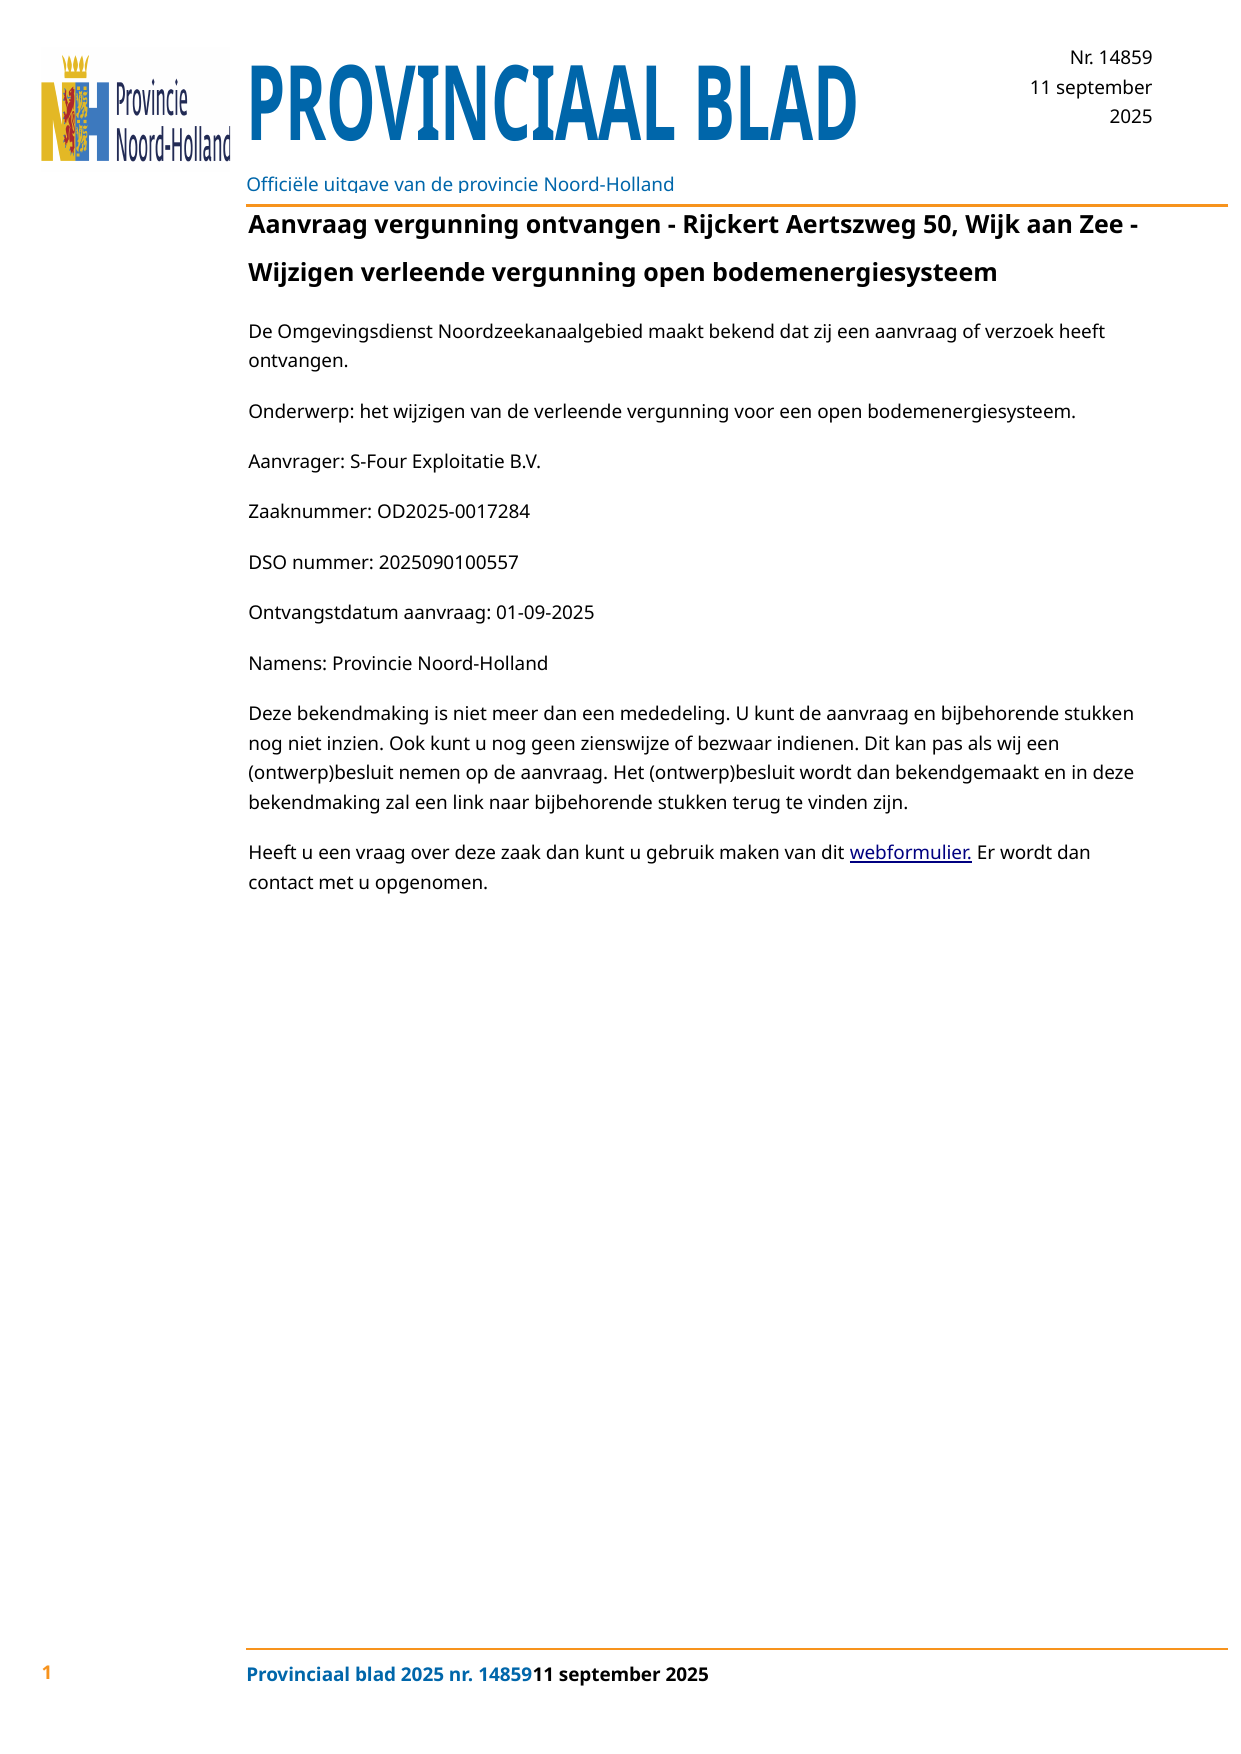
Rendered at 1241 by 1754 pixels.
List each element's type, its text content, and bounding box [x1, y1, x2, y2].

text Deze bekendmaking is niet meer dan een mededeling. U kunt de aanvraag en bijbehorende stukken nog niet inzien. Ook kunt u nog geen zienswijze of bezwaar indienen. Dit kan pas als wij een (ontwerp)besluit nemen op de aanvraag. Het (ontwerp)besluit wordt dan bekendgemaakt en in deze bekendmaking zal een link naar bijbehorende stukken terug te vinden zijn. [248, 700, 1152, 815]
picture [41, 47, 231, 172]
text Onderwerp: het wijzigen van de verleende vergunning voor een open bodemenergiesysteem. [248, 398, 1152, 424]
text Aanvraag vergunning ontvangen - Rijckert Aertszweg 50, Wijk aan Zee - Wijzigen verleende vergunning open bodemenergiesysteem [248, 207, 1152, 288]
text Aanvrager: S-Four Exploitatie B.V. [248, 448, 1152, 474]
text DSO nummer: 2025090100557 [248, 549, 1152, 575]
text Heeft u een vraag over deze zaak dan kunt u gebruik maken van dit webformulier. Er wordt dan contact met u opgenomen. [248, 839, 1152, 895]
text De Omgevingsdienst Noordzeekanaalgebied maakt bekend dat zij een aanvraag of verzoek heeft ontvangen. [248, 318, 1152, 373]
text Zaaknummer: OD2025-0017284 [248, 499, 1152, 524]
text Namens: Provincie Noord-Holland [248, 650, 1152, 676]
text Ontvangstdatum aanvraag: 01-09-2025 [248, 599, 1152, 625]
